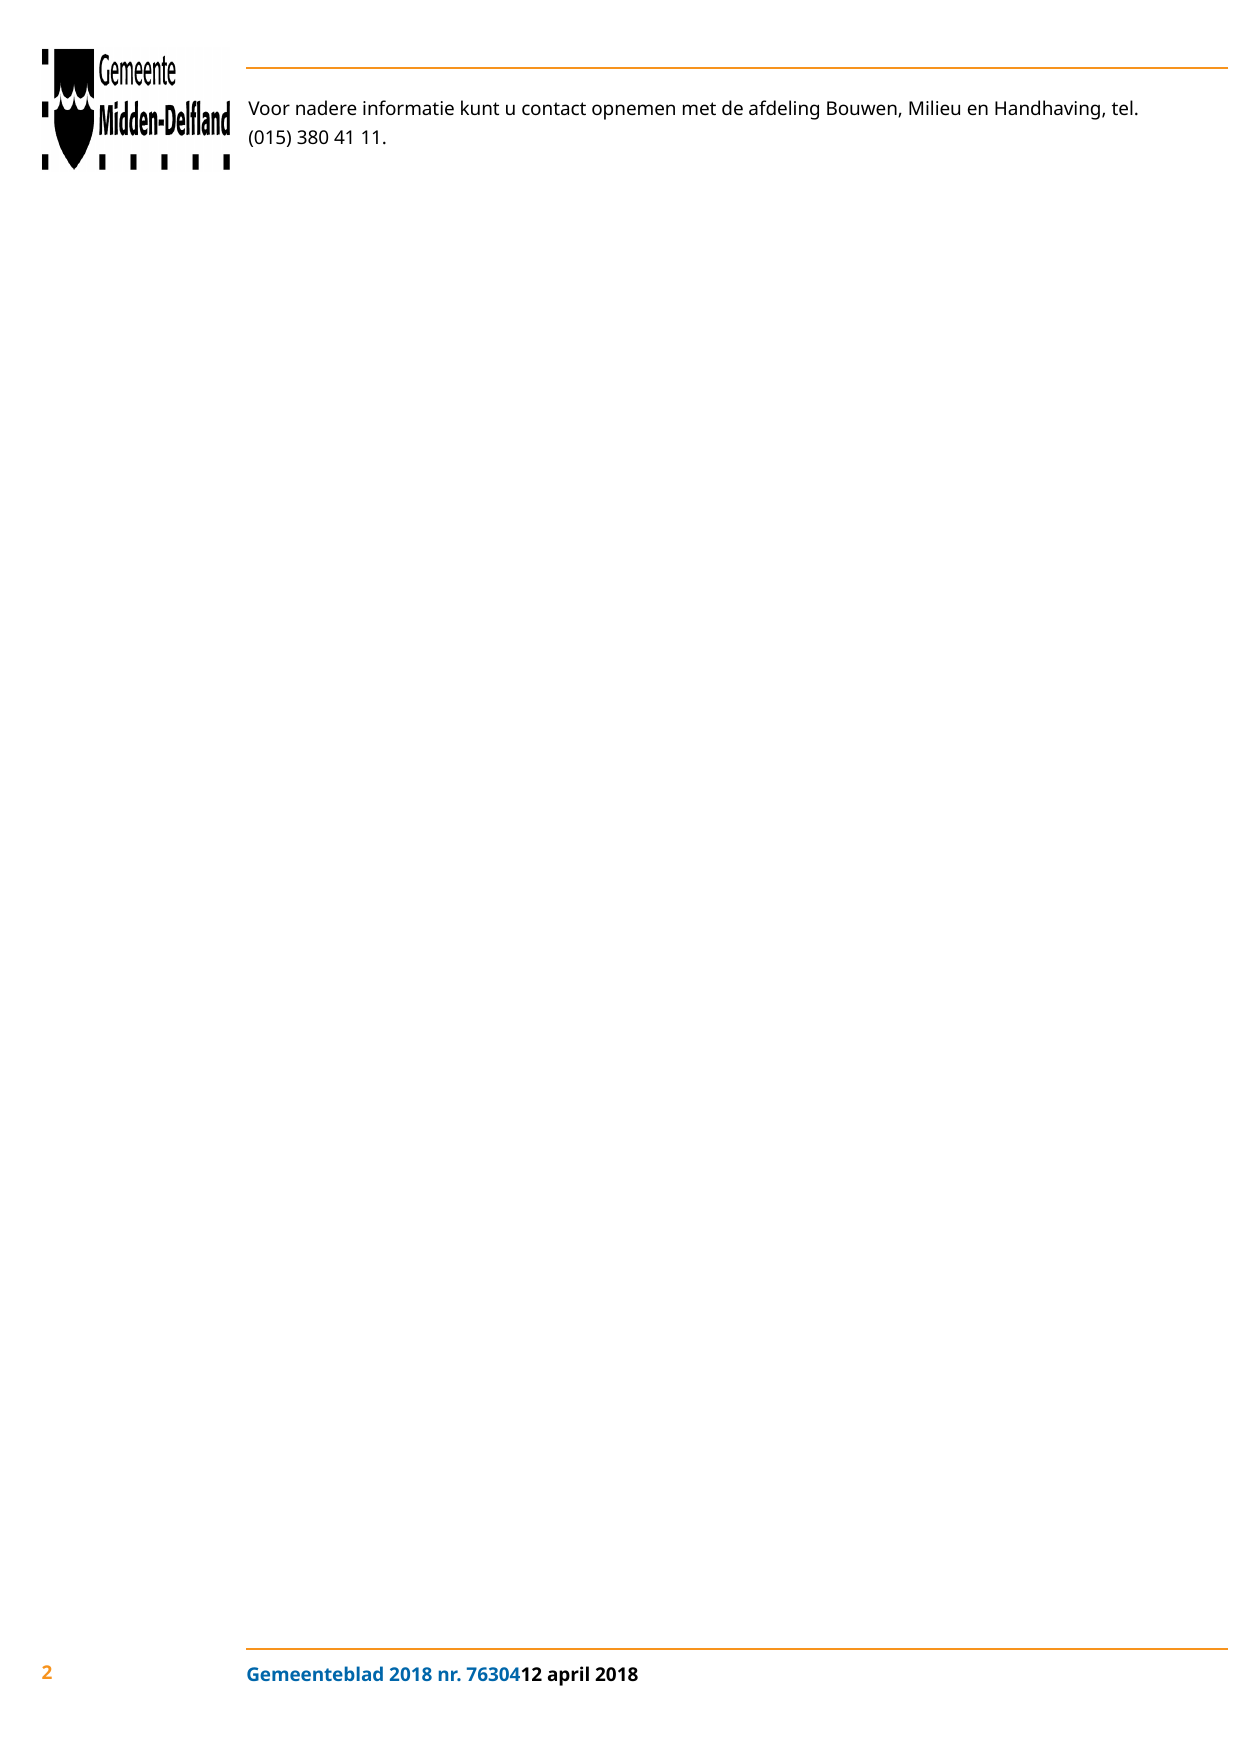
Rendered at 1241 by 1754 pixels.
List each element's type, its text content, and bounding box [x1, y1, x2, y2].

text Voor nadere informatie kunt u contact opnemen met de afdeling Bouwen, Milieu en Handhaving, tel. (015) 380 41 11. [248, 95, 1152, 150]
picture [41, 47, 231, 172]
